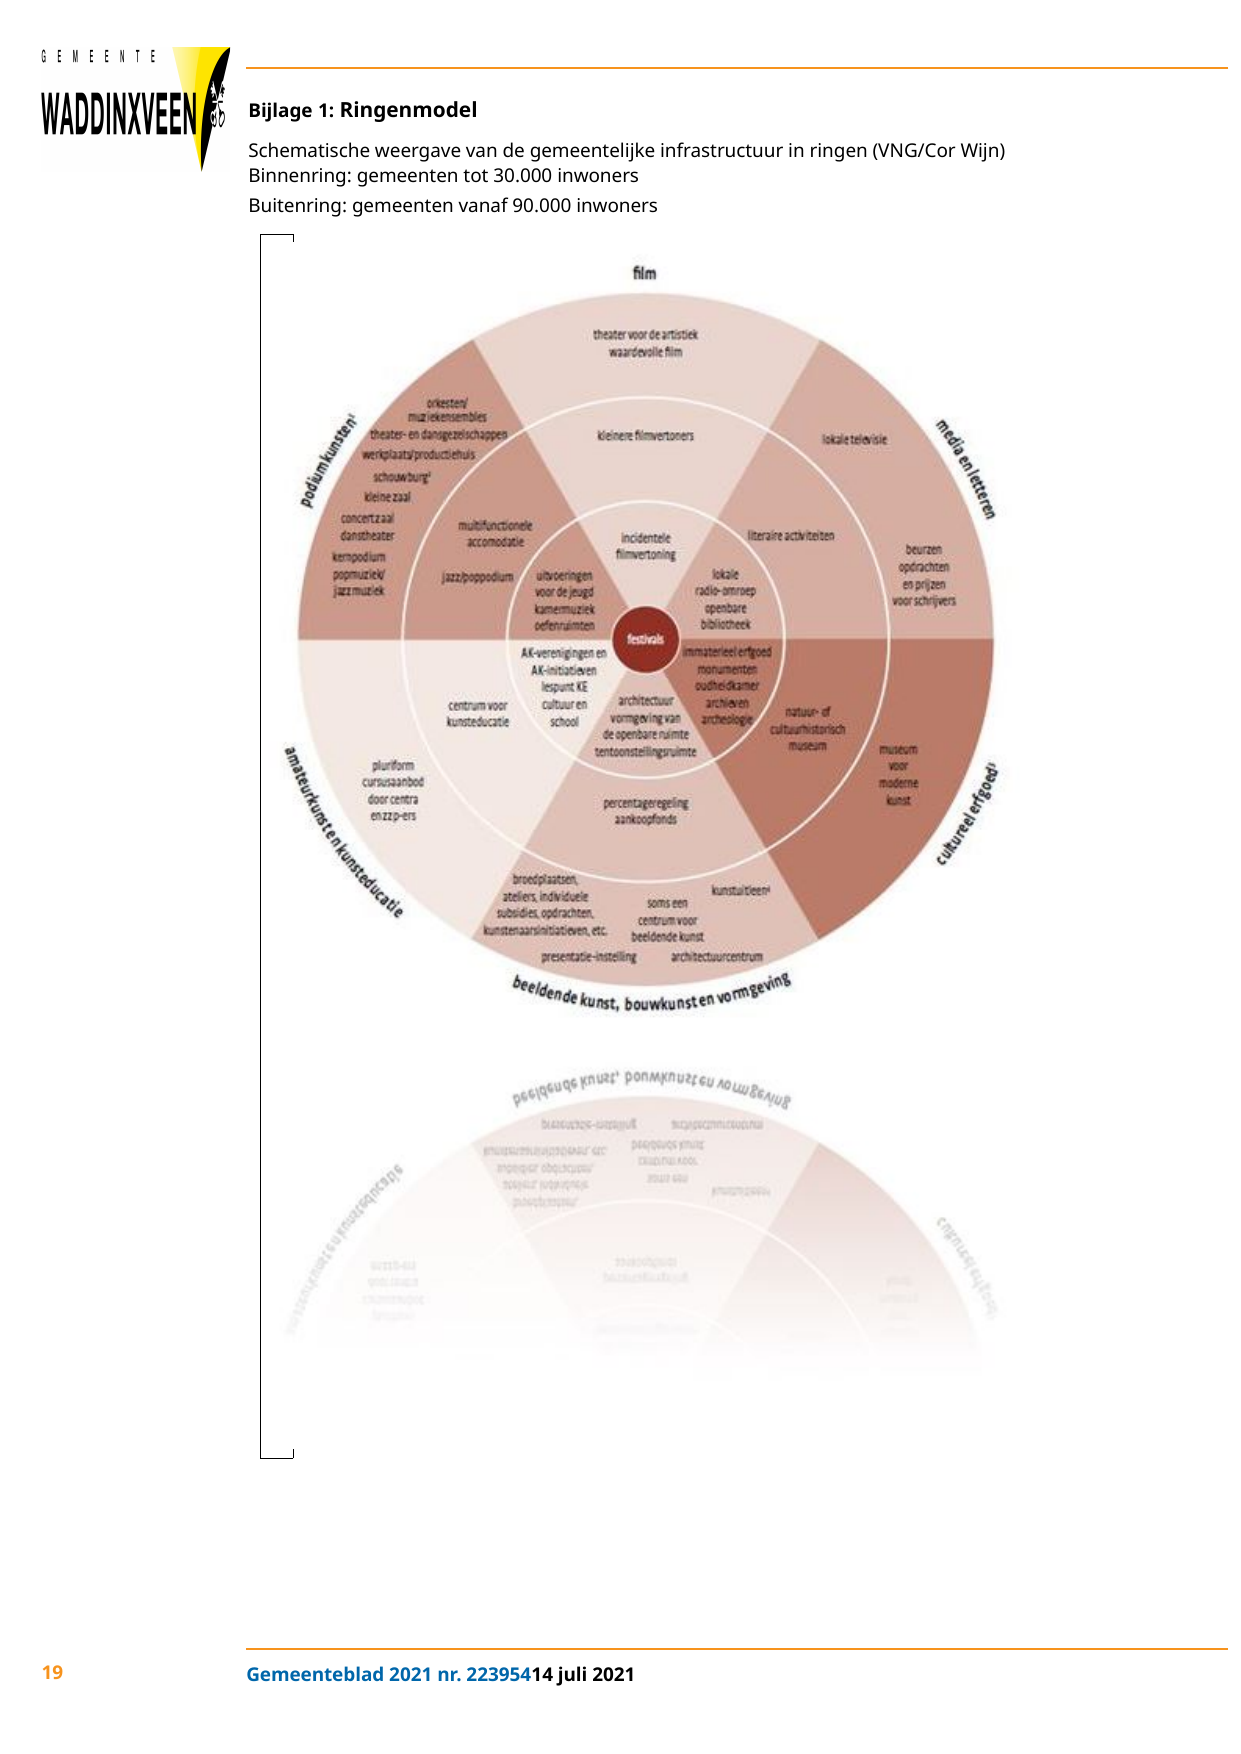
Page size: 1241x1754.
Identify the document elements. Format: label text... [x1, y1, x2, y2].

text Buitenring: gemeenten vanaf 90.000 inwoners [248, 192, 1152, 218]
text Schematische weergave van de gemeentelijke infrastructuur in ringen (VNG/Cor Wijn) [248, 137, 1152, 163]
picture [41, 47, 231, 172]
text Bijlage 1: Ringenmodel [248, 95, 1152, 123]
picture [268, 242, 1038, 1449]
text Binnenring: gemeenten tot 30.000 inwoners [248, 163, 1152, 188]
